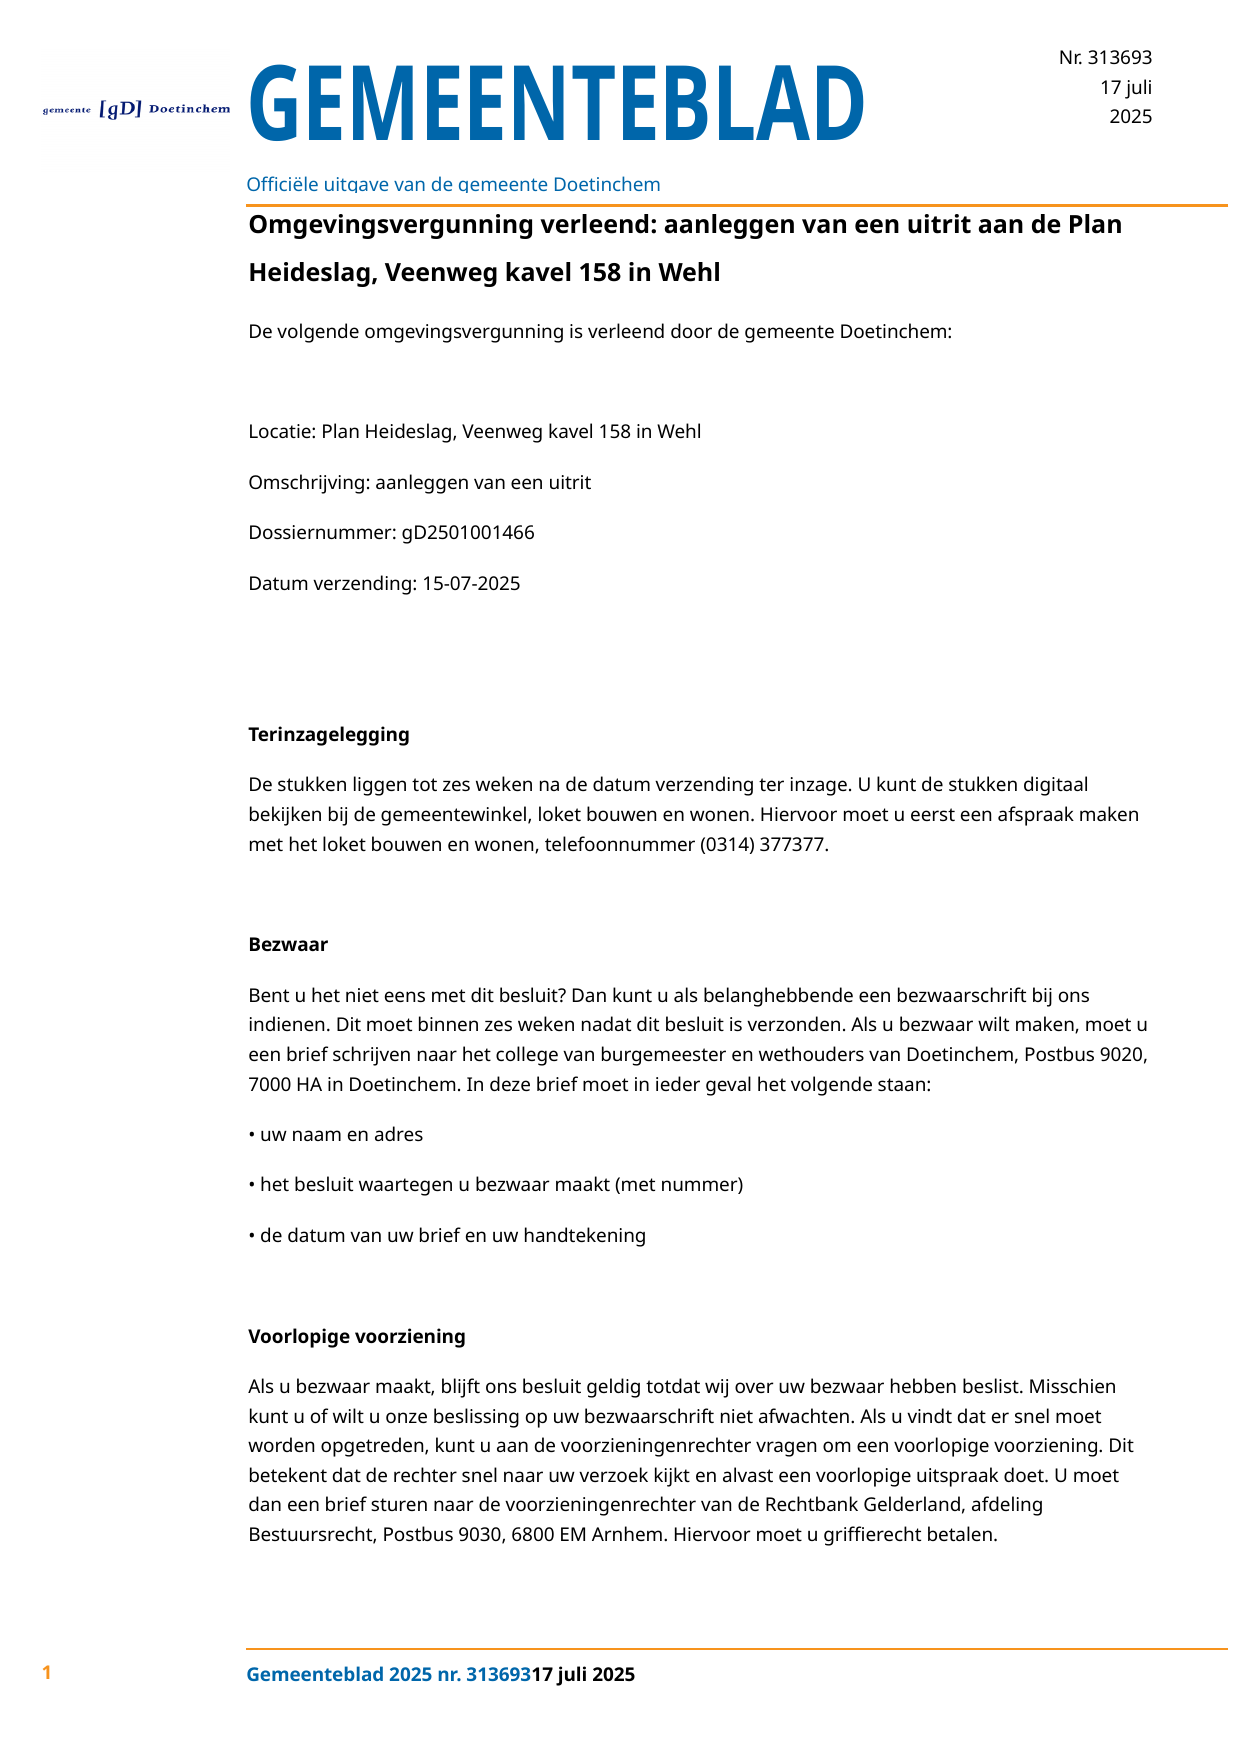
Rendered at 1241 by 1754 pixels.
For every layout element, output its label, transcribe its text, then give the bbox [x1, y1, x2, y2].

text Omschrijving: aanleggen van een uitrit [248, 469, 1152, 495]
text Datum verzending: 15-07-2025 [248, 570, 1152, 596]
text • het besluit waartegen u bezwaar maakt (met nummer) [248, 1172, 1152, 1197]
text Dossiernummer: gD2501001466 [248, 519, 1152, 545]
text Als u bezwaar maakt, blijft ons besluit geldig totdat wij over uw bezwaar hebben beslist. Misschien kunt u of wilt u onze beslissing op uw bezwaarschrift niet afwachten. Als u vindt dat er snel moet worden opgetreden, kunt u aan de voorzieningenrechter vragen om een voorlopige voorziening. Dit betekent dat de rechter snel naar uw verzoek kijkt en alvast een voorlopige uitspraak doet. U moet dan een brief sturen naar de voorzieningenrechter van de Rechtbank Gelderland, afdeling Bestuursrecht, Postbus 9030, 6800 EM Arnhem. Hiervoor moet u griffierecht betalen. [248, 1373, 1152, 1547]
picture [41, 47, 231, 172]
text Voorlopige voorziening [248, 1323, 1152, 1349]
text Terinzagelegging [248, 721, 1152, 747]
text • de datum van uw brief en uw handtekening [248, 1222, 1152, 1248]
text • uw naam en adres [248, 1121, 1152, 1147]
text De volgende omgevingsvergunning is verleend door de gemeente Doetinchem: [248, 318, 1152, 344]
text Locatie: Plan Heideslag, Veenweg kavel 158 in Wehl [248, 419, 1152, 444]
text De stukken liggen tot zes weken na de datum verzending ter inzage. U kunt de stukken digitaal bekijken bij de gemeentewinkel, loket bouwen en wonen. Hiervoor moet u eerst een afspraak maken met het loket bouwen en wonen, telefoonnummer (0314) 377377. [248, 772, 1152, 857]
text Bezwaar [248, 932, 1152, 957]
text Bent u het niet eens met dit besluit? Dan kunt u als belanghebbende een bezwaarschrift bij ons indienen. Dit moet binnen zes weken nadat dit besluit is verzonden. Als u bezwaar wilt maken, moet u een brief schrijven naar het college van burgemeester en wethouders van Doetinchem, Postbus 9020, 7000 HA in Doetinchem. In deze brief moet in ieder geval het volgende staan: [248, 982, 1152, 1097]
text Omgevingsvergunning verleend: aanleggen van een uitrit aan de Plan Heideslag, Veenweg kavel 158 in Wehl [248, 207, 1152, 288]
